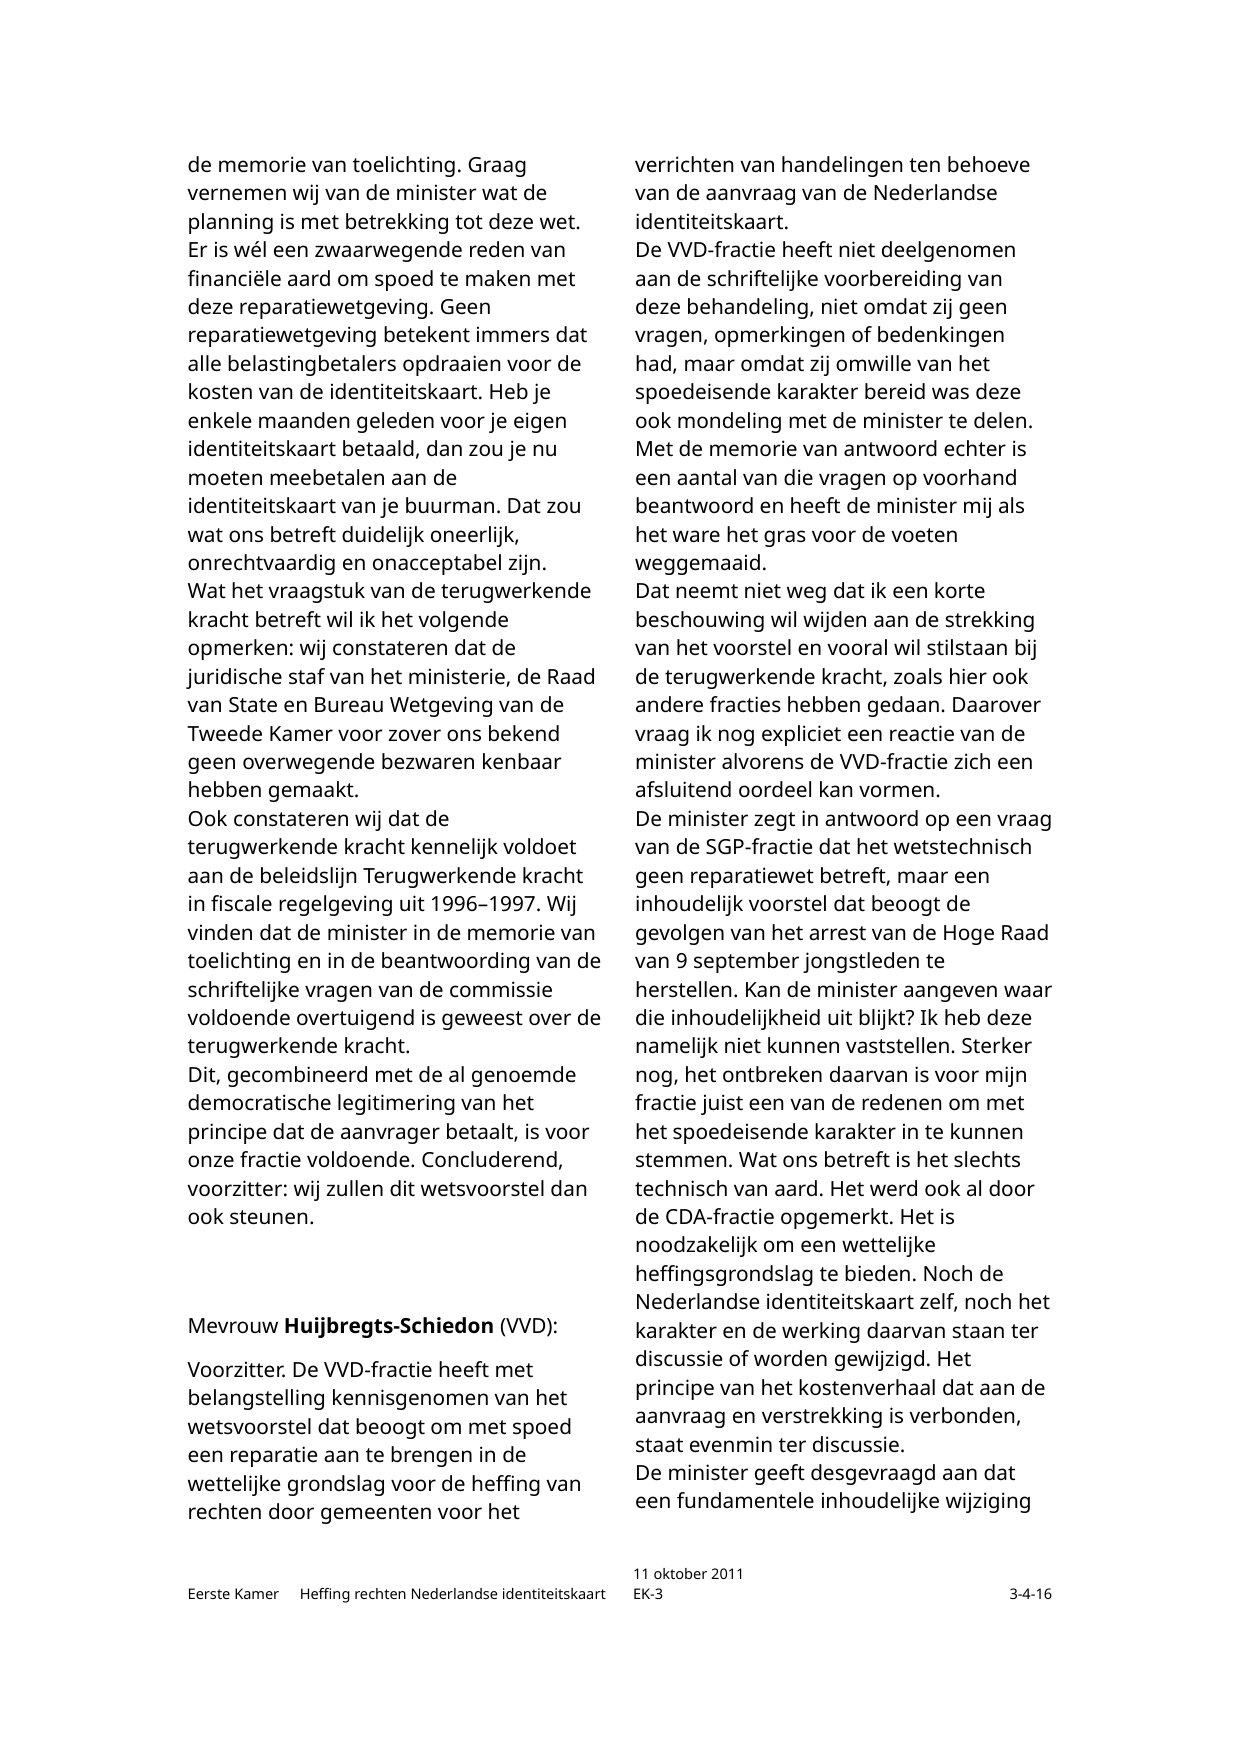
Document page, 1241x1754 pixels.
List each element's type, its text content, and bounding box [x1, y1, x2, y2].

text Mevrouw Huijbregts-Schiedon (VVD): [187, 1312, 605, 1340]
text de memorie van toelichting. Graag vernemen wij van de minister wat de planning is met betrekking tot deze wet. [187, 150, 605, 235]
text verrichten van handelingen ten behoeve van de aanvraag van de Nederlandse identiteitskaart. [635, 150, 1053, 235]
text Wat het vraagstuk van de terugwerkende kracht betreft wil ik het volgende opmerken: wij constateren dat de juridische staf van het ministerie, de Raad van State en Bureau Wetgeving van de Tweede Kamer voor zover ons bekend geen overwegende bezwaren kenbaar hebben gemaakt. [187, 577, 605, 804]
text Dit, gecombineerd met de al genoemde democratische legitimering van het principe dat de aanvrager betaalt, is voor onze fractie voldoende. Concluderend, voorzitter: wij zullen dit wetsvoorstel dan ook steunen. [187, 1060, 605, 1231]
text Ook constateren wij dat de terugwerkende kracht kennelijk voldoet aan de beleidslijn Terugwerkende kracht in fiscale regelgeving uit 1996–1997. Wij vinden dat de minister in de memorie van toelichting en in de beantwoording van de schriftelijke vragen van de commissie voldoende overtuigend is geweest over de terugwerkende kracht. [187, 804, 605, 1060]
text Er is wél een zwaarwegende reden van financiële aard om spoed te maken met deze reparatiewetgeving. Geen reparatiewetgeving betekent immers dat alle belastingbetalers opdraaien voor de kosten van de identiteitskaart. Heb je enkele maanden geleden voor je eigen identiteitskaart betaald, dan zou je nu moeten meebetalen aan de identiteitskaart van je buurman. Dat zou wat ons betreft duidelijk oneerlijk, onrechtvaardig en onacceptabel zijn. [187, 235, 605, 577]
text De VVD-fractie heeft niet deelgenomen aan de schriftelijke voorbereiding van deze behandeling, niet omdat zij geen vragen, opmerkingen of bedenkingen had, maar omdat zij omwille van het spoedeisende karakter bereid was deze ook mondeling met de minister te delen. Met de memorie van antwoord echter is een aantal van die vragen op voorhand beantwoord en heeft de minister mij als het ware het gras voor de voeten weggemaaid. [635, 235, 1053, 577]
text Dat neemt niet weg dat ik een korte beschouwing wil wijden aan de strekking van het voorstel en vooral wil stilstaan bij de terugwerkende kracht, zoals hier ook andere fracties hebben gedaan. Daarover vraag ik nog expliciet een reactie van de minister alvorens de VVD-fractie zich een afsluitend oordeel kan vormen. [635, 577, 1053, 804]
text De minister zegt in antwoord op een vraag van de SGP-fractie dat het wetstechnisch geen reparatiewet betreft, maar een inhoudelijk voorstel dat beoogt de gevolgen van het arrest van de Hoge Raad van 9 september jongstleden te herstellen. Kan de minister aangeven waar die inhoudelijkheid uit blijkt? Ik heb deze namelijk niet kunnen vaststellen. Sterker nog, het ontbreken daarvan is voor mijn fractie juist een van de redenen om met het spoedeisende karakter in te kunnen stemmen. Wat ons betreft is het slechts technisch van aard. Het werd ook al door de CDA-fractie opgemerkt. Het is noodzakelijk om een wettelijke heffingsgrondslag te bieden. Noch de Nederlandse identiteitskaart zelf, noch het karakter en de werking daarvan staan ter discussie of worden gewijzigd. Het principe van het kostenverhaal dat aan de aanvraag en verstrekking is verbonden, staat evenmin ter discussie. [635, 804, 1053, 1458]
text  [187, 1261, 605, 1289]
text Voorzitter. De VVD-fractie heeft met belangstelling kennisgenomen van het wetsvoorstel dat beoogt om met spoed een reparatie aan te brengen in de wettelijke grondslag voor de heffing van rechten door gemeenten voor het [187, 1355, 605, 1526]
text De minister geeft desgevraagd aan dat een fundamentele inhoudelijke wijziging [635, 1458, 1053, 1515]
